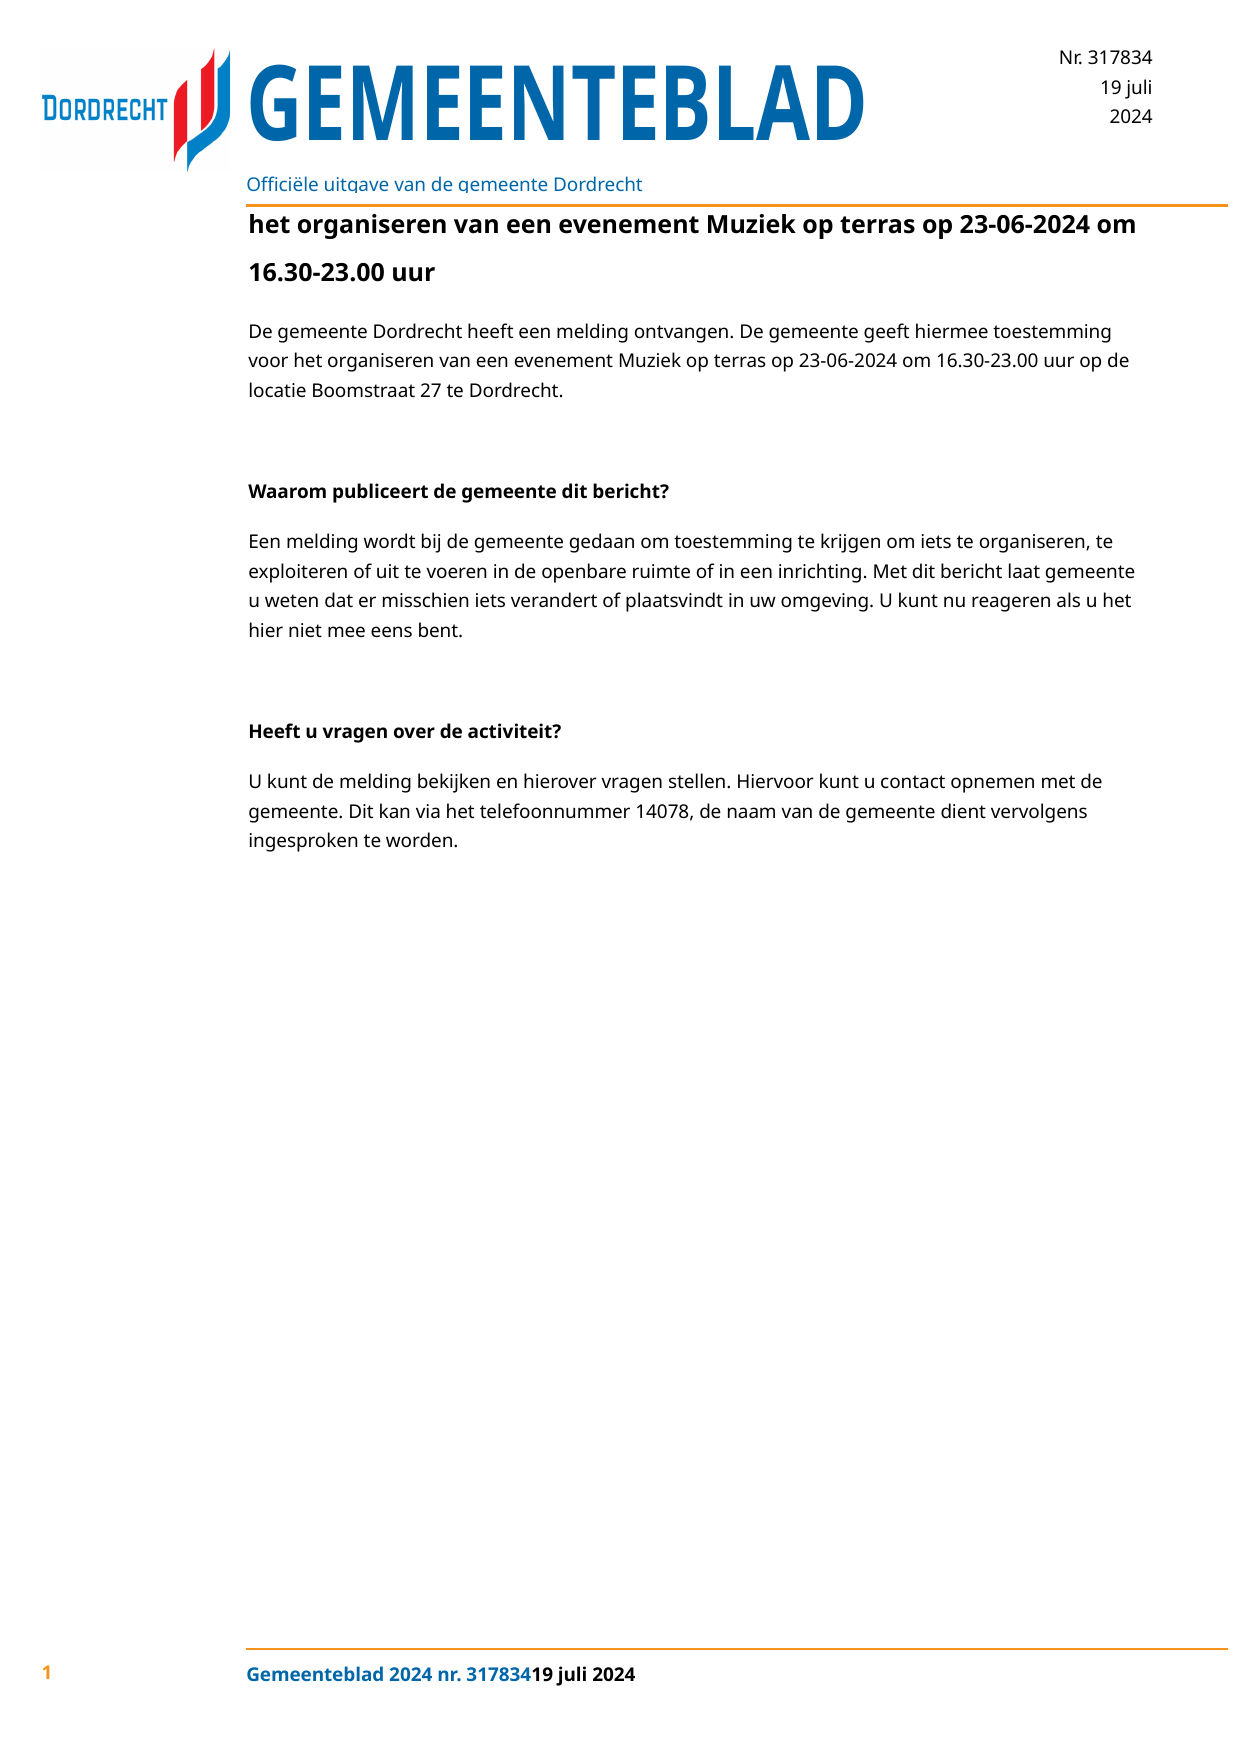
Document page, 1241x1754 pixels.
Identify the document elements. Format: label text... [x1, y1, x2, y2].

picture [41, 47, 231, 172]
text De gemeente Dordrecht heeft een melding ontvangen. De gemeente geeft hiermee toestemming voor het organiseren van een evenement Muziek op terras op 23-06-2024 om 16.30-23.00 uur op de locatie Boomstraat 27 te Dordrecht. [248, 318, 1152, 403]
text het organiseren van een evenement Muziek op terras op 23-06-2024 om 16.30-23.00 uur [248, 207, 1152, 288]
text Een melding wordt bij de gemeente gedaan om toestemming te krijgen om iets te organiseren, te exploiteren of uit te voeren in de openbare ruimte of in een inrichting. Met dit bericht laat gemeente u weten dat er misschien iets verandert of plaatsvindt in uw omgeving. U kunt nu reageren als u het hier niet mee eens bent. [248, 528, 1152, 643]
text Heeft u vragen over de activiteit? [248, 718, 1152, 744]
text U kunt de melding bekijken en hierover vragen stellen. Hiervoor kunt u contact opnemen met de gemeente. Dit kan via het telefoonnummer 14078, de naam van de gemeente dient vervolgens ingesproken te worden. [248, 768, 1152, 853]
text Waarom publiceert de gemeente dit bericht? [248, 478, 1152, 504]
